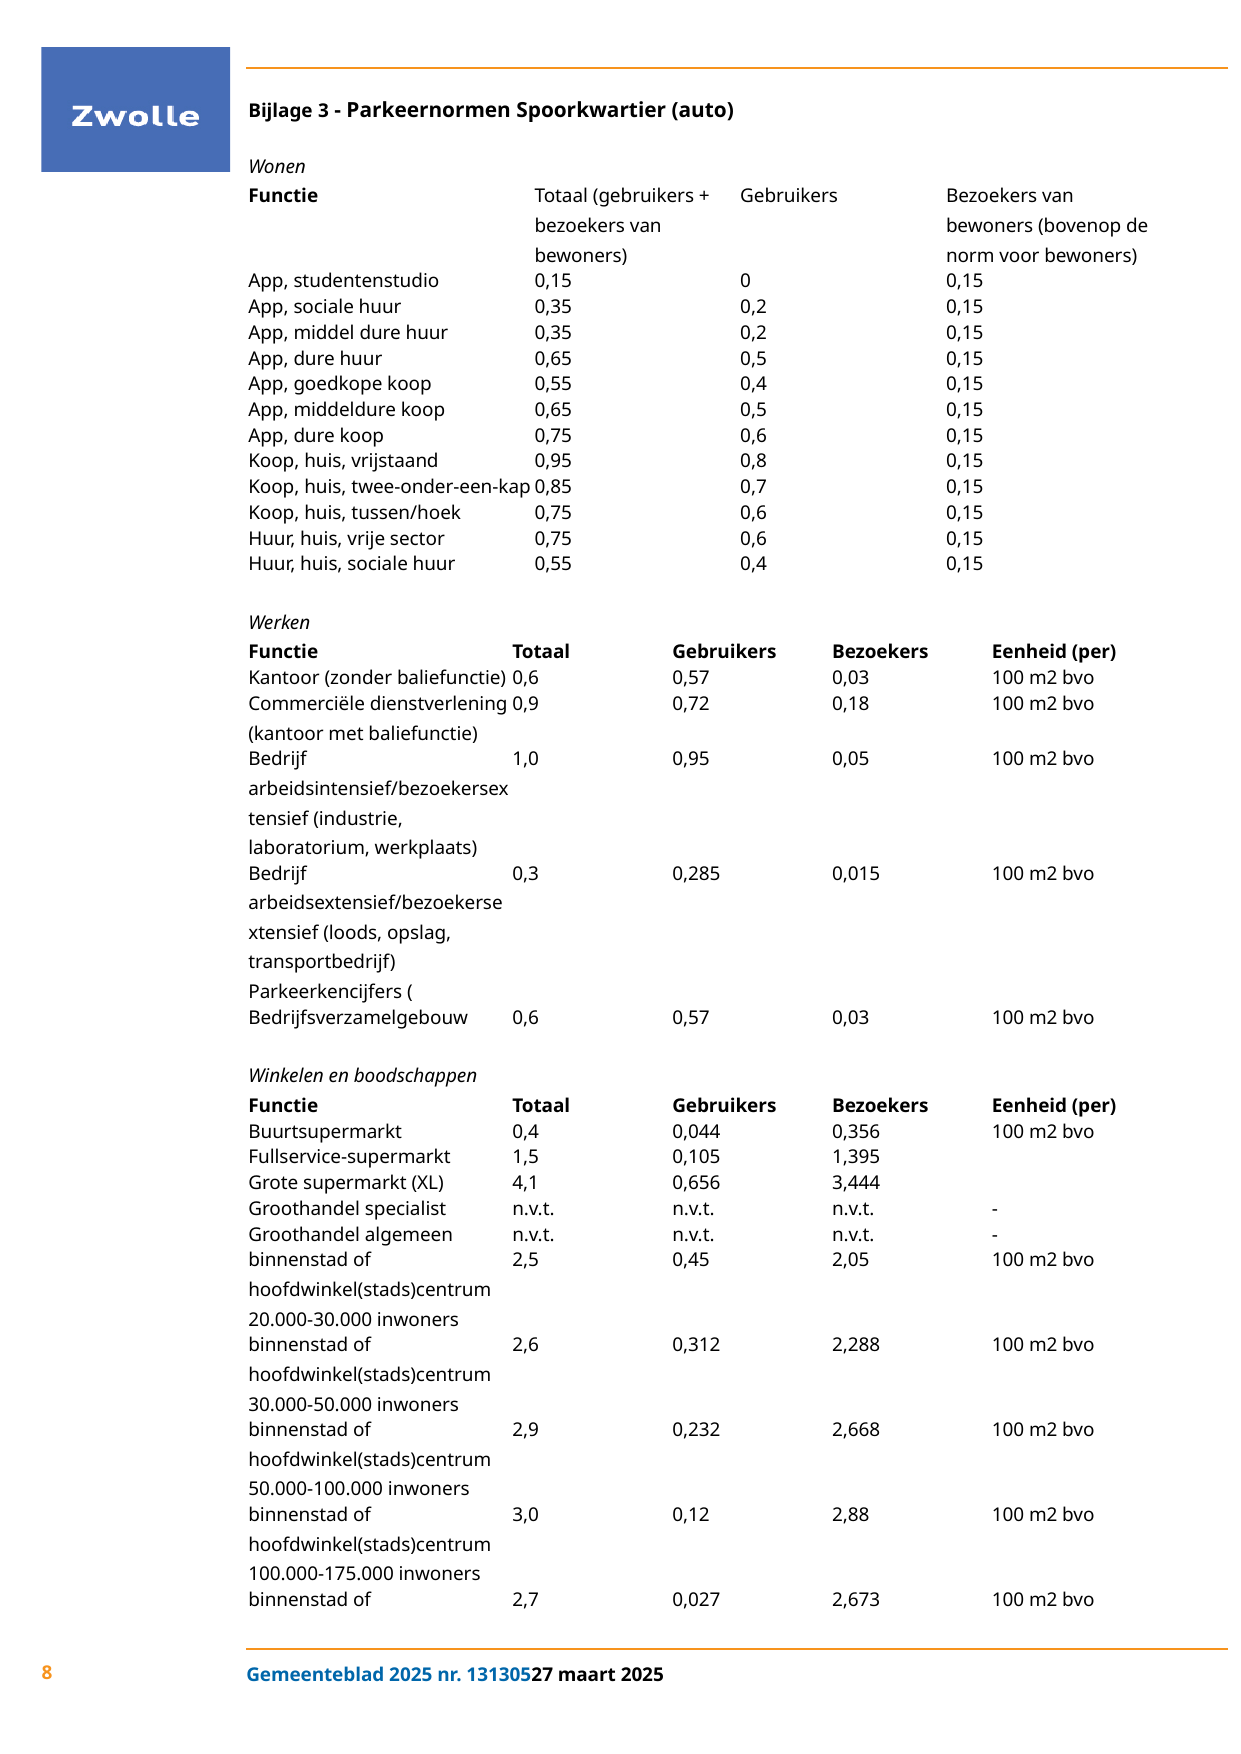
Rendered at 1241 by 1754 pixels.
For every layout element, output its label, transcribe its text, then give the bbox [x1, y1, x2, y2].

table_header Eenheid (per) [992, 1092, 1152, 1118]
table_cell 0,65 [534, 396, 740, 422]
table_cell 0,57 [672, 1004, 832, 1030]
table_cell 4,1 [512, 1170, 672, 1195]
table_cell Kantoor (zonder baliefunctie) [248, 665, 512, 690]
table_cell 2,6 [512, 1332, 672, 1416]
table_cell 0,4 [740, 551, 946, 576]
table_cell n.v.t. [832, 1195, 992, 1221]
table_cell Koop, huis, vrijstaand [248, 448, 534, 473]
table_cell 0,027 [672, 1586, 832, 1612]
table_cell 0,15 [946, 422, 1152, 448]
table_cell 0,55 [534, 551, 740, 576]
table_cell Groothandel algemeen [248, 1221, 512, 1247]
table_cell 2,673 [832, 1586, 992, 1612]
table_cell n.v.t. [672, 1195, 832, 1221]
table_cell 100 m2 bvo [992, 665, 1152, 690]
table_cell 0,15 [946, 293, 1152, 319]
table_cell Bedrijf arbeidsextensief/bezoekersextensief (loods, opslag, transportbedrijf) Parkeerkencijfers ( [248, 860, 512, 1004]
table_cell Koop, huis, tussen/hoek [248, 499, 534, 525]
table_cell 0,35 [534, 293, 740, 319]
table_cell 0,6 [512, 665, 672, 690]
table_cell 0,5 [740, 345, 946, 370]
table_cell 2,288 [832, 1332, 992, 1416]
table_cell 0,7 [740, 473, 946, 499]
table_cell 0,15 [946, 499, 1152, 525]
table_cell [992, 1170, 1152, 1195]
table_cell 0,35 [534, 319, 740, 345]
table_cell 0,05 [832, 746, 992, 860]
table_cell 2,9 [512, 1416, 672, 1501]
table_cell 0,15 [946, 448, 1152, 473]
table_cell 0,15 [946, 396, 1152, 422]
table_cell 0,15 [946, 551, 1152, 576]
table_cell Commerciële dienstverlening (kantoor met baliefunctie) [248, 690, 512, 746]
table_cell 0,75 [534, 499, 740, 525]
text Winkelen en boodschappen [248, 1063, 1152, 1088]
table_cell - [992, 1195, 1152, 1221]
table_cell 0,15 [946, 473, 1152, 499]
table_cell 0,95 [672, 746, 832, 860]
table_cell App, studentenstudio [248, 268, 534, 293]
table_cell Fullservice-supermarkt [248, 1144, 512, 1169]
table_cell 0,6 [740, 422, 946, 448]
table_cell Buurtsupermarkt [248, 1118, 512, 1144]
table_cell 2,05 [832, 1247, 992, 1332]
table_cell Koop, huis, twee-onder-een-kap [248, 473, 534, 499]
table_header Gebruikers [672, 1092, 832, 1118]
table_cell n.v.t. [512, 1195, 672, 1221]
table_cell App, goedkope koop [248, 370, 534, 396]
table_cell 0,3 [512, 860, 672, 1004]
table_cell 0,656 [672, 1170, 832, 1195]
table_cell 0,15 [946, 345, 1152, 370]
table_header Gebruikers [740, 183, 946, 267]
table_cell 0,356 [832, 1118, 992, 1144]
table_header Totaal [512, 639, 672, 664]
table_cell 0 [740, 268, 946, 293]
table_cell 0,6 [512, 1004, 672, 1030]
table_cell 100 m2 bvo [992, 1004, 1152, 1030]
table_cell Huur, huis, sociale huur [248, 551, 534, 576]
table_cell 100 m2 bvo [992, 860, 1152, 1004]
table_cell 100 m2 bvo [992, 1118, 1152, 1144]
table_cell 0,312 [672, 1332, 832, 1416]
table_cell binnenstad of [248, 1586, 512, 1612]
table_cell binnenstad of hoofdwinkel(stads)centrum 100.000-175.000 inwoners [248, 1501, 512, 1586]
table_cell 100 m2 bvo [992, 746, 1152, 860]
table_cell 0,285 [672, 860, 832, 1004]
table_cell Grote supermarkt (XL) [248, 1170, 512, 1195]
table_header Totaal [512, 1092, 672, 1118]
table_cell 0,15 [946, 370, 1152, 396]
table_cell Bedrijf arbeidsintensief/bezoekersextensief (industrie, laboratorium, werkplaats) [248, 746, 512, 860]
text Bijlage 3 - Parkeernormen Spoorkwartier (auto) [248, 95, 1152, 123]
table_header Functie [248, 183, 534, 267]
table_cell App, dure koop [248, 422, 534, 448]
table_cell - [992, 1221, 1152, 1247]
table_cell Huur, huis, vrije sector [248, 525, 534, 551]
table_cell 0,6 [740, 499, 946, 525]
table_cell App, dure huur [248, 345, 534, 370]
table_header Functie [248, 639, 512, 664]
table_header Bezoekers van bewoners (bovenop de norm voor bewoners) [946, 183, 1152, 267]
table_cell 0,85 [534, 473, 740, 499]
table_cell 0,15 [946, 268, 1152, 293]
table_cell App, middeldure koop [248, 396, 534, 422]
table_cell Groothandel specialist [248, 1195, 512, 1221]
table_cell 0,044 [672, 1118, 832, 1144]
table_cell 3,444 [832, 1170, 992, 1195]
table_cell 100 m2 bvo [992, 1586, 1152, 1612]
table_cell 2,88 [832, 1501, 992, 1586]
table_cell 0,55 [534, 370, 740, 396]
table_cell Bedrijfsverzamelgebouw [248, 1004, 512, 1030]
table_cell 1,395 [832, 1144, 992, 1169]
table_cell 0,5 [740, 396, 946, 422]
table_cell App, middel dure huur [248, 319, 534, 345]
table_cell 0,15 [946, 319, 1152, 345]
table_header Eenheid (per) [992, 639, 1152, 664]
table_cell 0,4 [512, 1118, 672, 1144]
table_cell 0,4 [740, 370, 946, 396]
table_cell 0,75 [534, 525, 740, 551]
table_cell 0,6 [740, 525, 946, 551]
table_cell 0,12 [672, 1501, 832, 1586]
table_header Gebruikers [672, 639, 832, 664]
table_cell 0,72 [672, 690, 832, 746]
table_cell 0,15 [946, 525, 1152, 551]
table_cell 0,8 [740, 448, 946, 473]
table_cell 0,015 [832, 860, 992, 1004]
table_cell 0,18 [832, 690, 992, 746]
table_header Functie [248, 1092, 512, 1118]
table_cell 0,9 [512, 690, 672, 746]
table_cell 1,5 [512, 1144, 672, 1169]
table_cell 0,15 [534, 268, 740, 293]
table_cell 0,105 [672, 1144, 832, 1169]
table_cell 3,0 [512, 1501, 672, 1586]
text Werken [248, 609, 1152, 635]
table_cell 2,668 [832, 1416, 992, 1501]
table_header Totaal (gebruikers + bezoekers van bewoners) [534, 183, 740, 267]
table_cell [992, 1144, 1152, 1169]
table_cell 0,75 [534, 422, 740, 448]
table_cell 0,232 [672, 1416, 832, 1501]
table_cell 1,0 [512, 746, 672, 860]
table_cell n.v.t. [512, 1221, 672, 1247]
table_cell 100 m2 bvo [992, 1501, 1152, 1586]
table_cell binnenstad of hoofdwinkel(stads)centrum 50.000-100.000 inwoners [248, 1416, 512, 1501]
table_cell 100 m2 bvo [992, 1247, 1152, 1332]
table_cell 0,03 [832, 665, 992, 690]
picture [41, 47, 231, 172]
table_cell 100 m2 bvo [992, 690, 1152, 746]
table_cell 0,45 [672, 1247, 832, 1332]
table_cell 0,65 [534, 345, 740, 370]
table_cell n.v.t. [832, 1221, 992, 1247]
table_cell 0,57 [672, 665, 832, 690]
table_header Bezoekers [832, 639, 992, 664]
table_cell 0,2 [740, 319, 946, 345]
table_cell binnenstad of hoofdwinkel(stads)centrum 20.000-30.000 inwoners [248, 1247, 512, 1332]
table_cell n.v.t. [672, 1221, 832, 1247]
table_cell binnenstad of hoofdwinkel(stads)centrum 30.000-50.000 inwoners [248, 1332, 512, 1416]
table_cell 0,95 [534, 448, 740, 473]
table_cell 100 m2 bvo [992, 1416, 1152, 1501]
table_cell 0,2 [740, 293, 946, 319]
table_header Bezoekers [832, 1092, 992, 1118]
table_cell 100 m2 bvo [992, 1332, 1152, 1416]
table_cell 2,5 [512, 1247, 672, 1332]
table_cell 0,03 [832, 1004, 992, 1030]
text Wonen [248, 153, 1152, 179]
table_cell 2,7 [512, 1586, 672, 1612]
table_cell App, sociale huur [248, 293, 534, 319]
